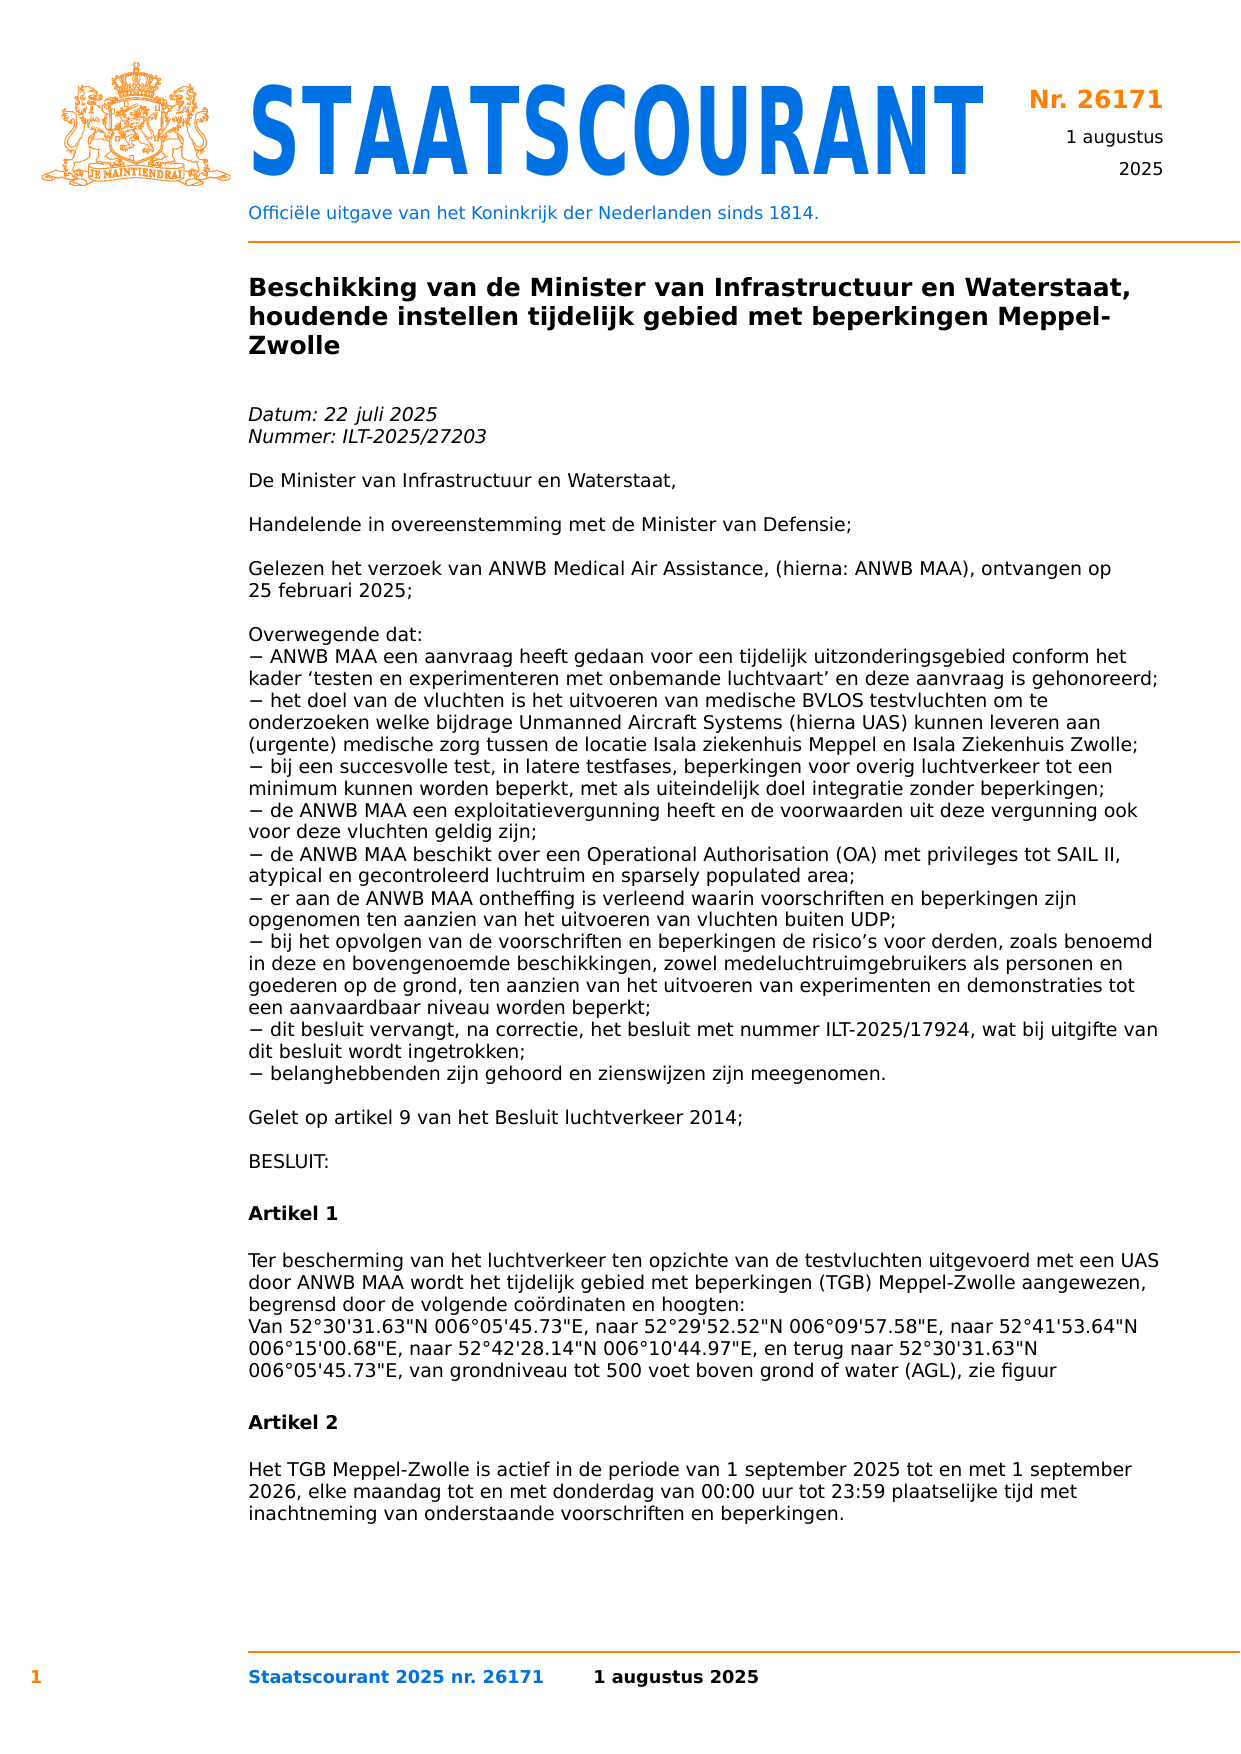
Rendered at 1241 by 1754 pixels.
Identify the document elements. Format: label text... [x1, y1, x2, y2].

text Het TGB Meppel-Zwolle is actief in de periode van 1 september 2025 tot en met 1 september 2026, elke maandag tot en met donderdag van 00:00 uur tot 23:59 plaatselijke tijd met inachtneming van onderstaande voorschriften en beperkingen. [248, 1459, 1163, 1525]
subtitle Artikel 1 [248, 1203, 1163, 1225]
picture [41, 62, 231, 186]
text − bij het opvolgen van de voorschriften en beperkingen de risico’s voor derden, zoals benoemd in deze en bovengenoemde beschikkingen, zowel medeluchtruimgebruikers als personen en goederen op de grond, ten aanzien van het uitvoeren van experimenten en demonstraties tot een aanvaardbaar niveau worden beperkt; [248, 931, 1163, 1019]
text − er aan de ANWB MAA ontheffing is verleend waarin voorschriften en beperkingen zijn opgenomen ten aanzien van het uitvoeren van vluchten buiten UDP; [248, 887, 1163, 931]
table_header [25, 62, 248, 241]
text Gelet op artikel 9 van het Besluit luchtverkeer 2014; [248, 1107, 1163, 1129]
text Nummer: ILT-2025/27203 [248, 426, 1163, 448]
text − ANWB MAA een aanvraag heeft gedaan voor een tijdelijk uitzonderingsgebied conform het kader ‘testen en experimenteren met onbemande luchtvaart’ en deze aanvraag is gehonoreerd; [248, 646, 1163, 689]
text Overwegende dat: [248, 624, 1163, 646]
text − de ANWB MAA beschikt over een Operational Authorisation (OA) met privileges tot SAIL II, atypical en gecontroleerd luchtruim en sparsely populated area; [248, 843, 1163, 887]
subtitle Artikel 2 [248, 1412, 1163, 1434]
table_header STAATSCOURANT [248, 62, 998, 203]
text De Minister van Infrastructuur en Waterstaat, [248, 470, 1163, 492]
subtitle Beschikking van de Minister van Infrastructuur en Waterstaat, houdende instellen tijdelijk gebied met beperkingen Meppel-Zwolle [248, 273, 1163, 361]
text − bij een succesvolle test, in latere testfases, beperkingen voor overig luchtverkeer tot een minimum kunnen worden beperkt, met als uiteindelijk doel integratie zonder beperkingen; [248, 756, 1163, 799]
text − het doel van de vluchten is het uitvoeren van medische BVLOS testvluchten om te onderzoeken welke bijdrage Unmanned Aircraft Systems (hierna UAS) kunnen leveren aan (urgente) medische zorg tussen de locatie Isala ziekenhuis Meppel en Isala Ziekenhuis Zwolle; [248, 689, 1163, 756]
text Gelezen het verzoek van ANWB Medical Air Assistance, (hierna: ANWB MAA), ontvangen op 25 februari 2025; [248, 558, 1163, 602]
table_cell 1 augustus [998, 121, 1240, 153]
text Ter bescherming van het luchtverkeer ten opzichte van de testvluchten uitgevoerd met een UAS door ANWB MAA wordt het tijdelijk gebied met beperkingen (TGB) Meppel-Zwolle aangewezen, begrensd door de volgende coördinaten en hoogten: [248, 1250, 1163, 1316]
text Van 52°30'31.63"N 006°05'45.73"E, naar 52°29'52.52"N 006°09'57.58"E, naar 52°41'53.64"N 006°15'00.68"E, naar 52°42'28.14"N 006°10'44.97"E, en terug naar 52°30'31.63"N 006°05'45.73"E, van grondniveau tot 500 voet boven grond of water (AGL), zie figuur [248, 1316, 1163, 1382]
text Handelende in overeenstemming met de Minister van Defensie; [248, 514, 1163, 536]
table_cell 2025 [998, 153, 1240, 203]
table_cell Officiële uitgave van het Koninkrijk der Nederlanden sinds 1814. [248, 203, 1240, 241]
text − de ANWB MAA een exploitatievergunning heeft en de voorwaarden uit deze vergunning ook voor deze vluchten geldig zijn; [248, 799, 1163, 843]
text Datum: 22 juli 2025 [248, 404, 1163, 426]
table_header Nr. 26171 [998, 62, 1240, 121]
text BESLUIT: [248, 1151, 1163, 1173]
text − belanghebbenden zijn gehoord en zienswijzen zijn meegenomen. [248, 1063, 1163, 1085]
text − dit besluit vervangt, na correctie, het besluit met nummer ILT-2025/17924, wat bij uitgifte van dit besluit wordt ingetrokken; [248, 1019, 1163, 1063]
